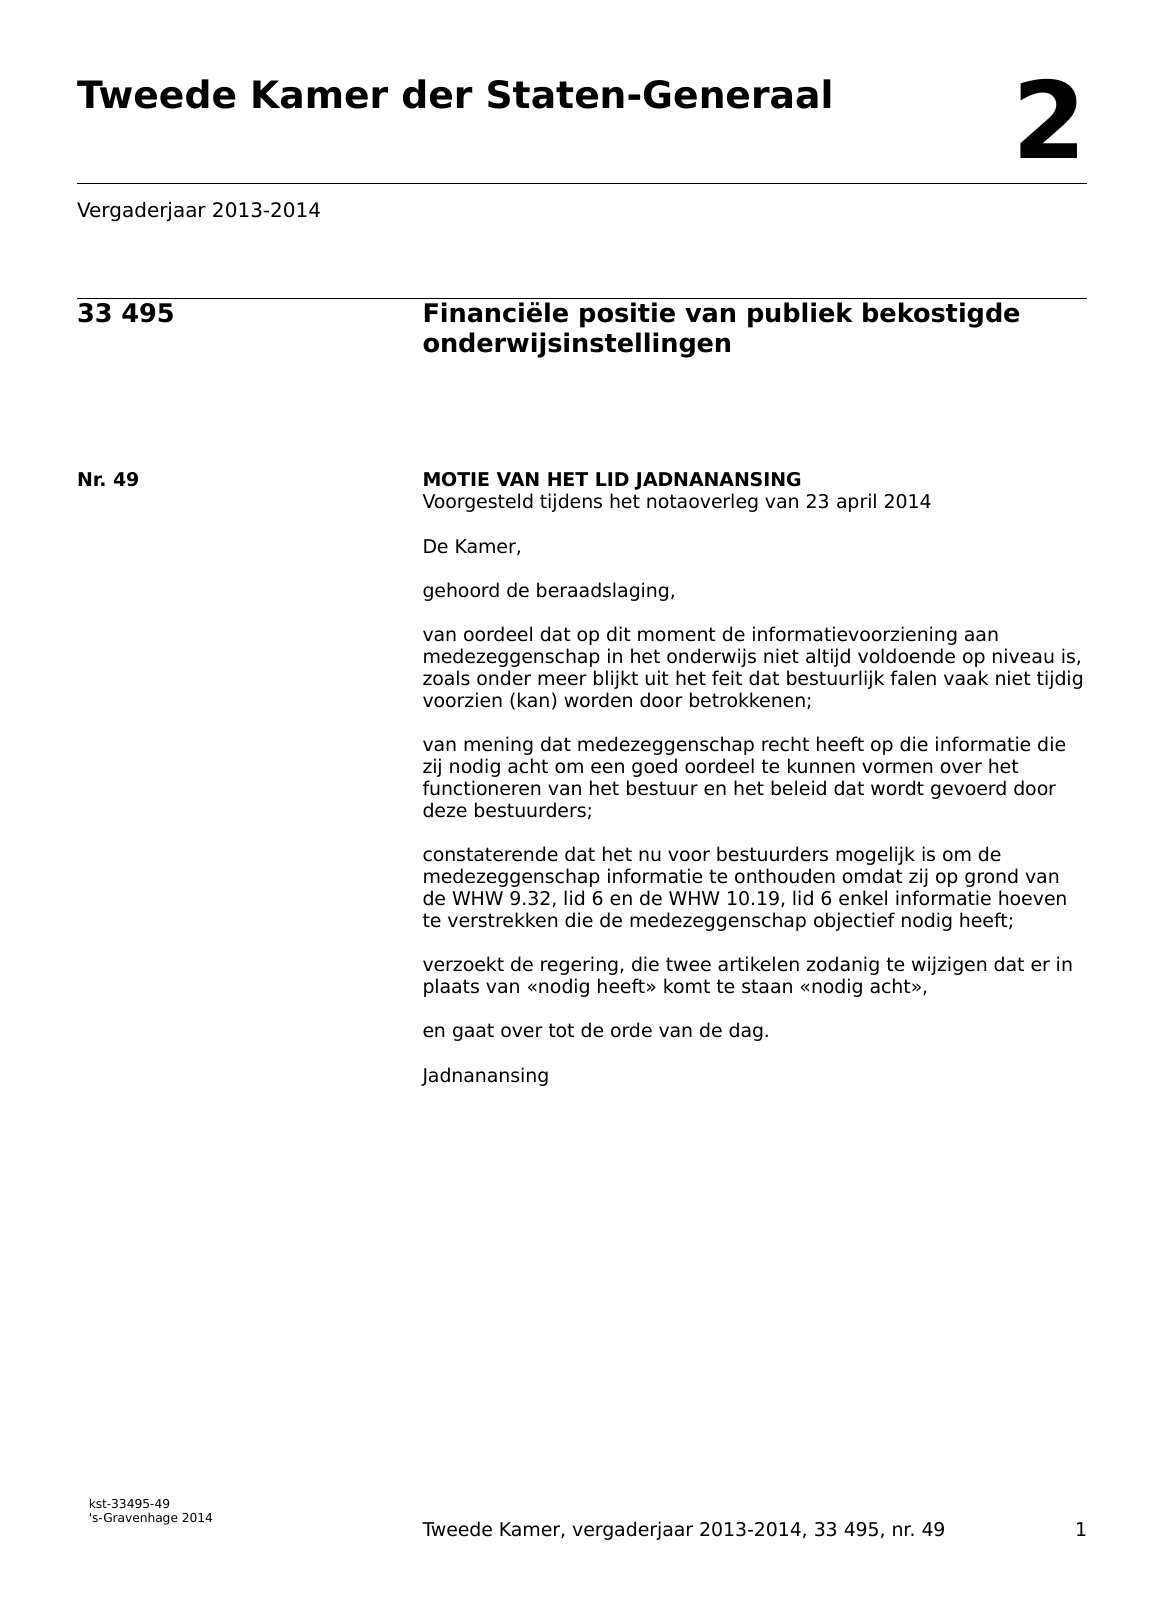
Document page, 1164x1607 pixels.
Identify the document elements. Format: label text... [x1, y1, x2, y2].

text en gaat over tot de orde van de dag. [422, 1020, 1087, 1042]
table_cell Vergaderjaar 2013-2014 [77, 184, 1087, 298]
text Voorgesteld tijdens het notaoverleg van 23 april 2014 [422, 491, 1087, 513]
text Jadnanansing [422, 1064, 1087, 1086]
text van oordeel dat op dit moment de informatievoorziening aan medezeggenschap in het onderwijs niet altijd voldoende op niveau is, zoals onder meer blijkt uit het feit dat bestuurlijk falen vaak niet tijdig voorzien (kan) worden door betrokkenen; [422, 624, 1087, 712]
text 's-Gravenhage 2014 [88, 1511, 323, 1525]
subtitle Nr. 49 MOTIE VAN HET LID JADNANANSING [77, 469, 1087, 491]
text De Kamer, [422, 536, 1087, 557]
text constaterende dat het nu voor bestuurders mogelijk is om de medezeggenschap informatie te onthouden omdat zij op grond van de WHW 9.32, lid 6 en de WHW 10.19, lid 6 enkel informatie hoeven te verstrekken die de medezeggenschap objectief nodig heeft; [422, 844, 1087, 932]
subtitle 33 495 Financiële positie van publiek bekostigde onderwijsinstellingen [77, 299, 1087, 358]
table_header 2 [886, 59, 1087, 183]
text kst-33495-49 [88, 1497, 323, 1511]
text gehoord de beraadslaging, [422, 580, 1087, 602]
text verzoekt de regering, die twee artikelen zodanig te wijzigen dat er in plaats van «nodig heeft» komt te staan «nodig acht», [422, 954, 1087, 998]
text van mening dat medezeggenschap recht heeft op die informatie die zij nodig acht om een goed oordeel te kunnen vormen over het functioneren van het bestuur en het beleid dat wordt gevoerd door deze bestuurders; [422, 734, 1087, 822]
table_header Tweede Kamer der Staten-Generaal [77, 59, 886, 183]
